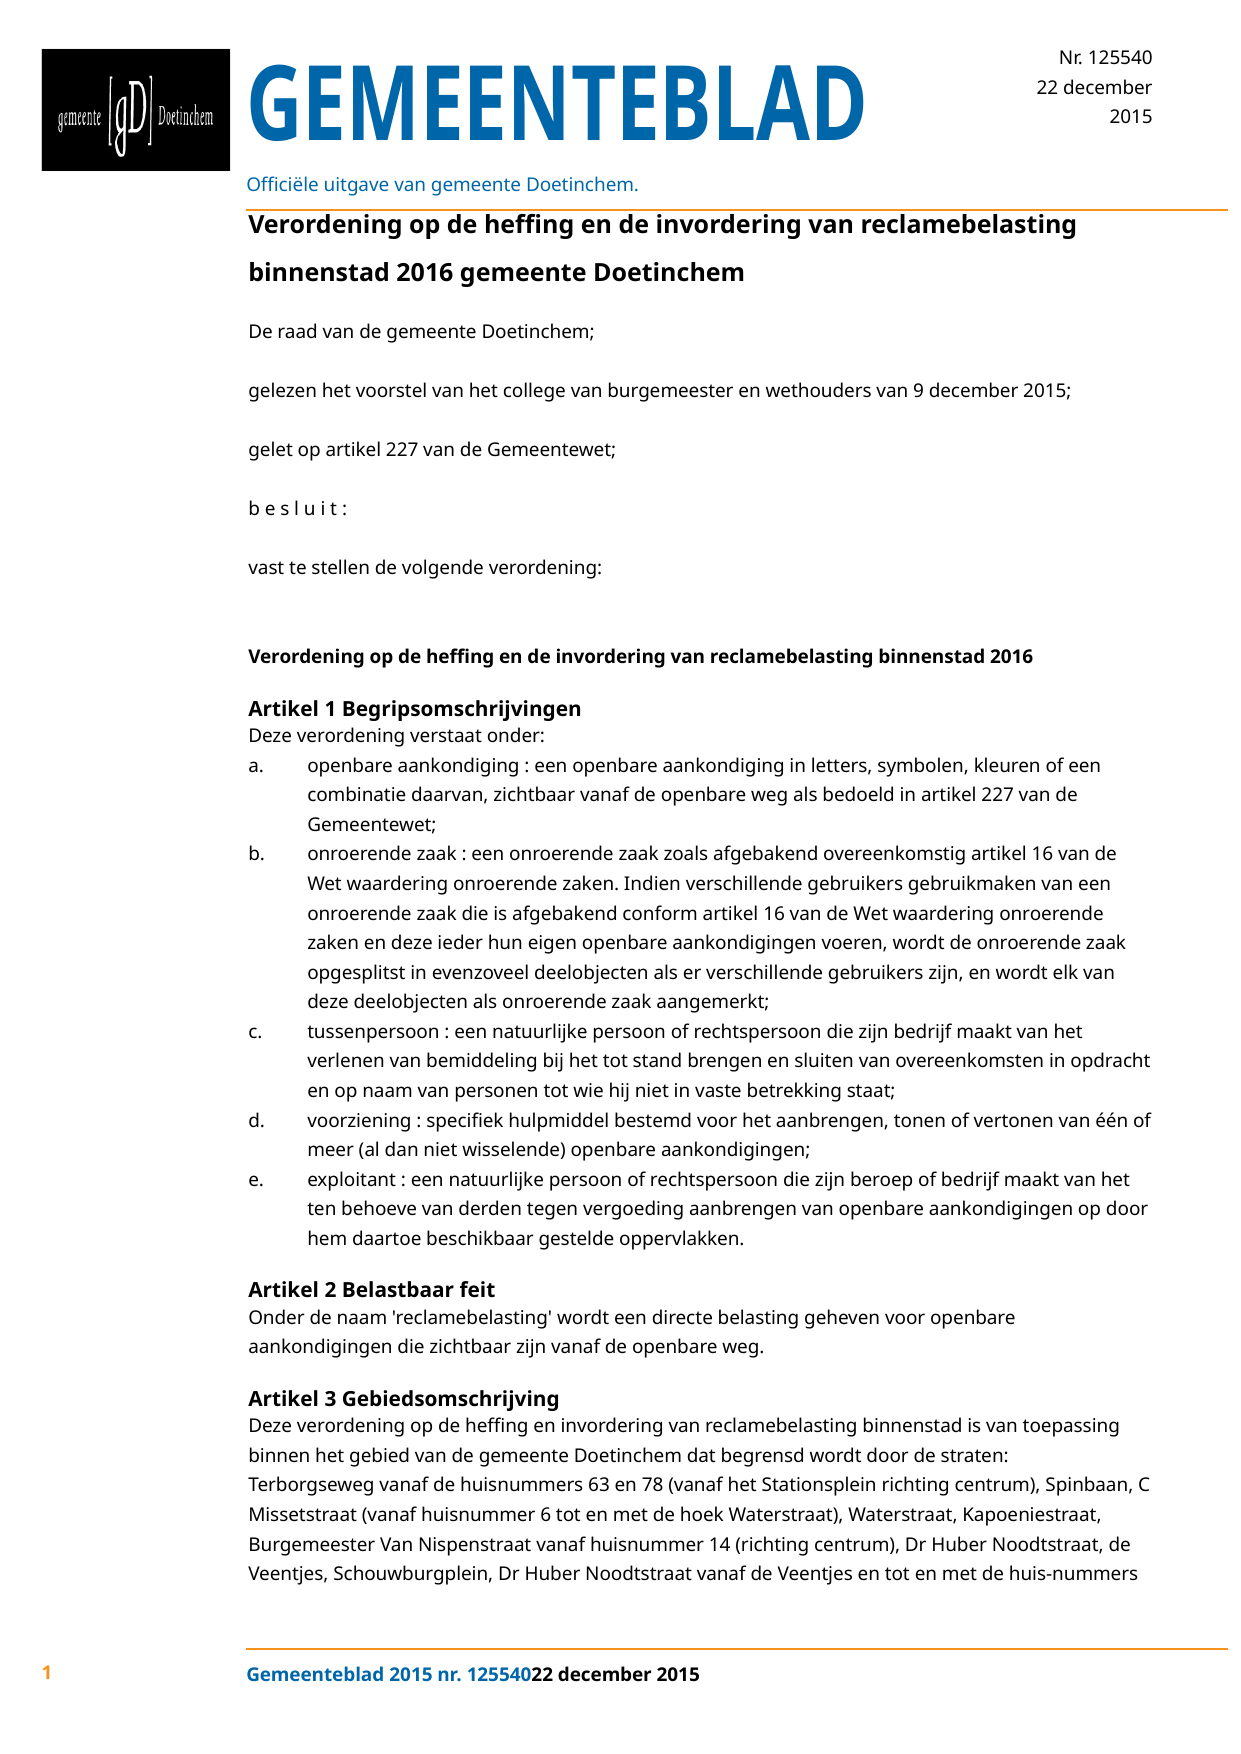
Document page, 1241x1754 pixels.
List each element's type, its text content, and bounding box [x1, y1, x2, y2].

list voorziening : specifiek hulpmiddel bestemd voor het aanbrengen, tonen of vertonen van één of meer (al dan niet wisselende) openbare aankondigingen; [248, 1107, 1152, 1162]
text Artikel 2 Belastbaar feit [248, 1276, 1152, 1304]
text Verordening op de heffing en de invordering van reclamebelasting binnenstad 2016 gemeente Doetinchem [248, 211, 1152, 288]
text Deze verordening verstaat onder: [248, 722, 1152, 748]
text Artikel 3 Gebiedsomschrijving [248, 1384, 1152, 1412]
list onroerende zaak : een onroerende zaak zoals afgebakend overeenkomstig artikel 16 van de Wet waardering onroerende zaken. Indien verschillende gebruikers gebruikmaken van een onroerende zaak die is afgebakend conform artikel 16 van de Wet waardering onroerende zaken en deze ieder hun eigen openbare aankondigingen voeren, wordt de onroerende zaak opgesplitst in evenzoveel deelobjecten als er verschillende gebruikers zijn, en wordt elk van deze deelobjecten als onroerende zaak aangemerkt; [248, 841, 1152, 1014]
text Verordening op de heffing en de invordering van reclamebelasting binnenstad 2016 [248, 643, 1152, 669]
list exploitant : een natuurlijke persoon of rechtspersoon die zijn beroep of bedrijf maakt van het ten behoeve van derden tegen vergoeding aanbrengen van openbare aankondigingen op door hem daartoe beschikbaar gestelde oppervlakken. [248, 1166, 1152, 1251]
list tussenpersoon : een natuurlijke persoon of rechtspersoon die zijn bedrijf maakt van het verlenen van bemiddeling bij het tot stand brengen en sluiten van overeenkomsten in opdracht en op naam van personen tot wie hij niet in vaste betrekking staat; [248, 1018, 1152, 1103]
list openbare aankondiging : een openbare aankondiging in letters, symbolen, kleuren of een combinatie daarvan, zichtbaar vanaf de openbare weg als bedoeld in artikel 227 van de Gemeentewet; [248, 752, 1152, 837]
picture [41, 47, 231, 172]
text Deze verordening op de heffing en invordering van reclamebelasting binnenstad is van toepassing binnen het gebied van de gemeente Doetinchem dat begrensd wordt door de straten: [248, 1412, 1152, 1468]
text De raad van de gemeente Doetinchem; [248, 318, 1152, 344]
text b e s l u i t : [248, 495, 1152, 521]
text gelet op artikel 227 van de Gemeentewet; [248, 436, 1152, 462]
text gelezen het voorstel van het college van burgemeester en wethouders van 9 december 2015; [248, 377, 1152, 403]
text vast te stellen de volgende verordening: [248, 554, 1152, 580]
text Onder de naam 'reclamebelasting' wordt een directe belasting geheven voor openbare aankondigingen die zichtbaar zijn vanaf de openbare weg. [248, 1304, 1152, 1359]
text Terborgseweg vanaf de huisnummers 63 en 78 (vanaf het Stationsplein richting centrum), Spinbaan, C Missetstraat (vanaf huisnummer 6 tot en met de hoek Waterstraat), Waterstraat, Kapoeniestraat, Burgemeester Van Nispenstraat vanaf huisnummer 14 (richting centrum), Dr Huber Noodtstraat, de Veentjes, Schouwburgplein, Dr Huber Noodtstraat vanaf de Veentjes en tot en met de huis-nummers [248, 1472, 1152, 1586]
text Artikel 1 Begripsomschrijvingen [248, 694, 1152, 722]
